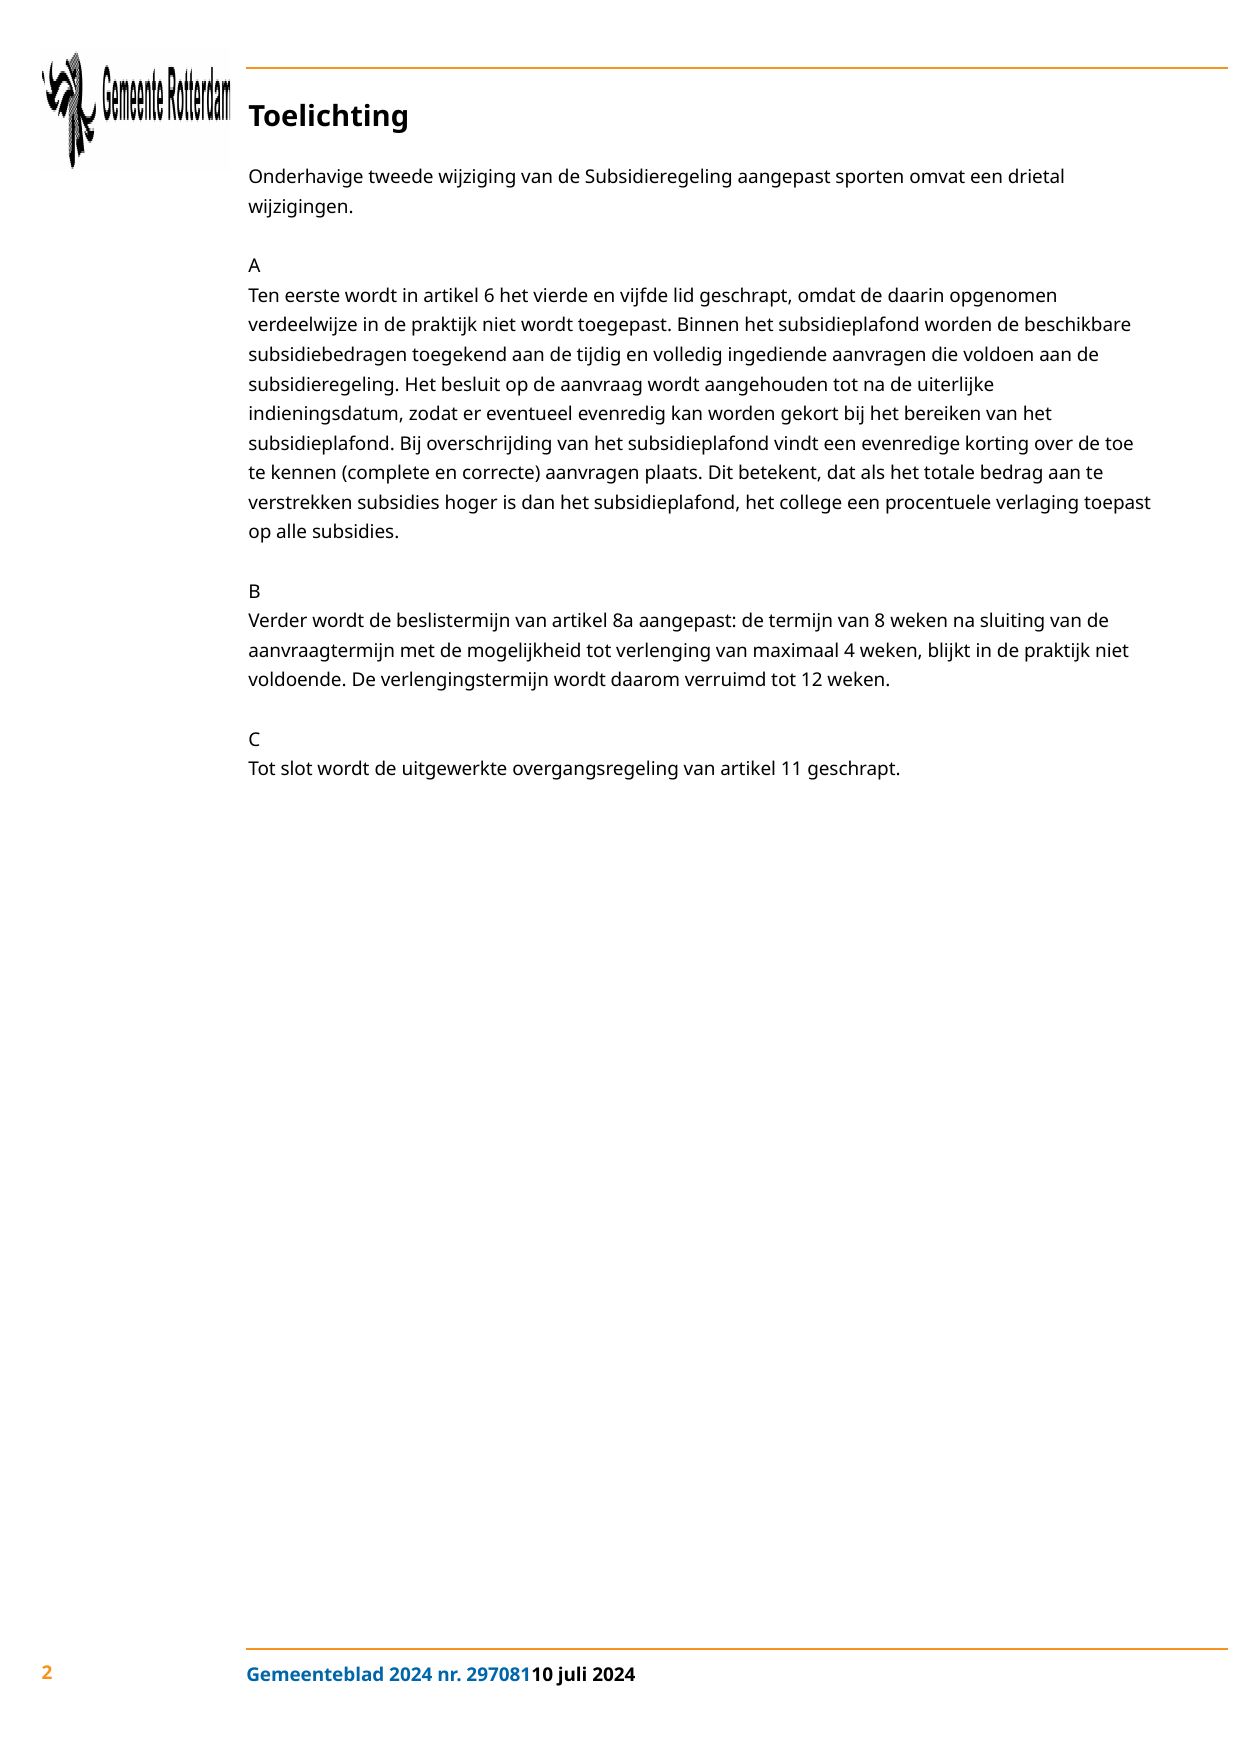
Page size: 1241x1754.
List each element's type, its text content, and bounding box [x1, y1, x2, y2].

text Verder wordt de beslistermijn van artikel 8a aangepast: de termijn van 8 weken na sluiting van de aanvraagtermijn met de mogelijkheid tot verlenging van maximaal 4 weken, blijkt in de praktijk niet voldoende. De verlengingstermijn wordt daarom verruimd tot 12 weken. [248, 607, 1152, 692]
picture [41, 47, 231, 172]
text Toelichting [248, 95, 1152, 134]
text Onderhavige tweede wijziging van de Subsidieregeling aangepast sporten omvat een drietal wijzigingen. [248, 164, 1152, 219]
text A [248, 252, 1152, 278]
text Ten eerste wordt in artikel 6 het vierde en vijfde lid geschrapt, omdat de daarin opgenomen verdeelwijze in de praktijk niet wordt toegepast. Binnen het subsidieplafond worden de beschikbare subsidiebedragen toegekend aan de tijdig en volledig ingediende aanvragen die voldoen aan de subsidieregeling. Het besluit op de aanvraag wordt aangehouden tot na de uiterlijke indieningsdatum, zodat er eventueel evenredig kan worden gekort bij het bereiken van het subsidieplafond. Bij overschrijding van het subsidieplafond vindt een evenredige korting over de toe te kennen (complete en correcte) aanvragen plaats. Dit betekent, dat als het totale bedrag aan te verstrekken subsidies hoger is dan het subsidieplafond, het college een procentuele verlaging toepast op alle subsidies. [248, 282, 1152, 544]
text Tot slot wordt de uitgewerkte overgangsregeling van artikel 11 geschrapt. [248, 755, 1152, 781]
text C [248, 726, 1152, 751]
text B [248, 578, 1152, 603]
